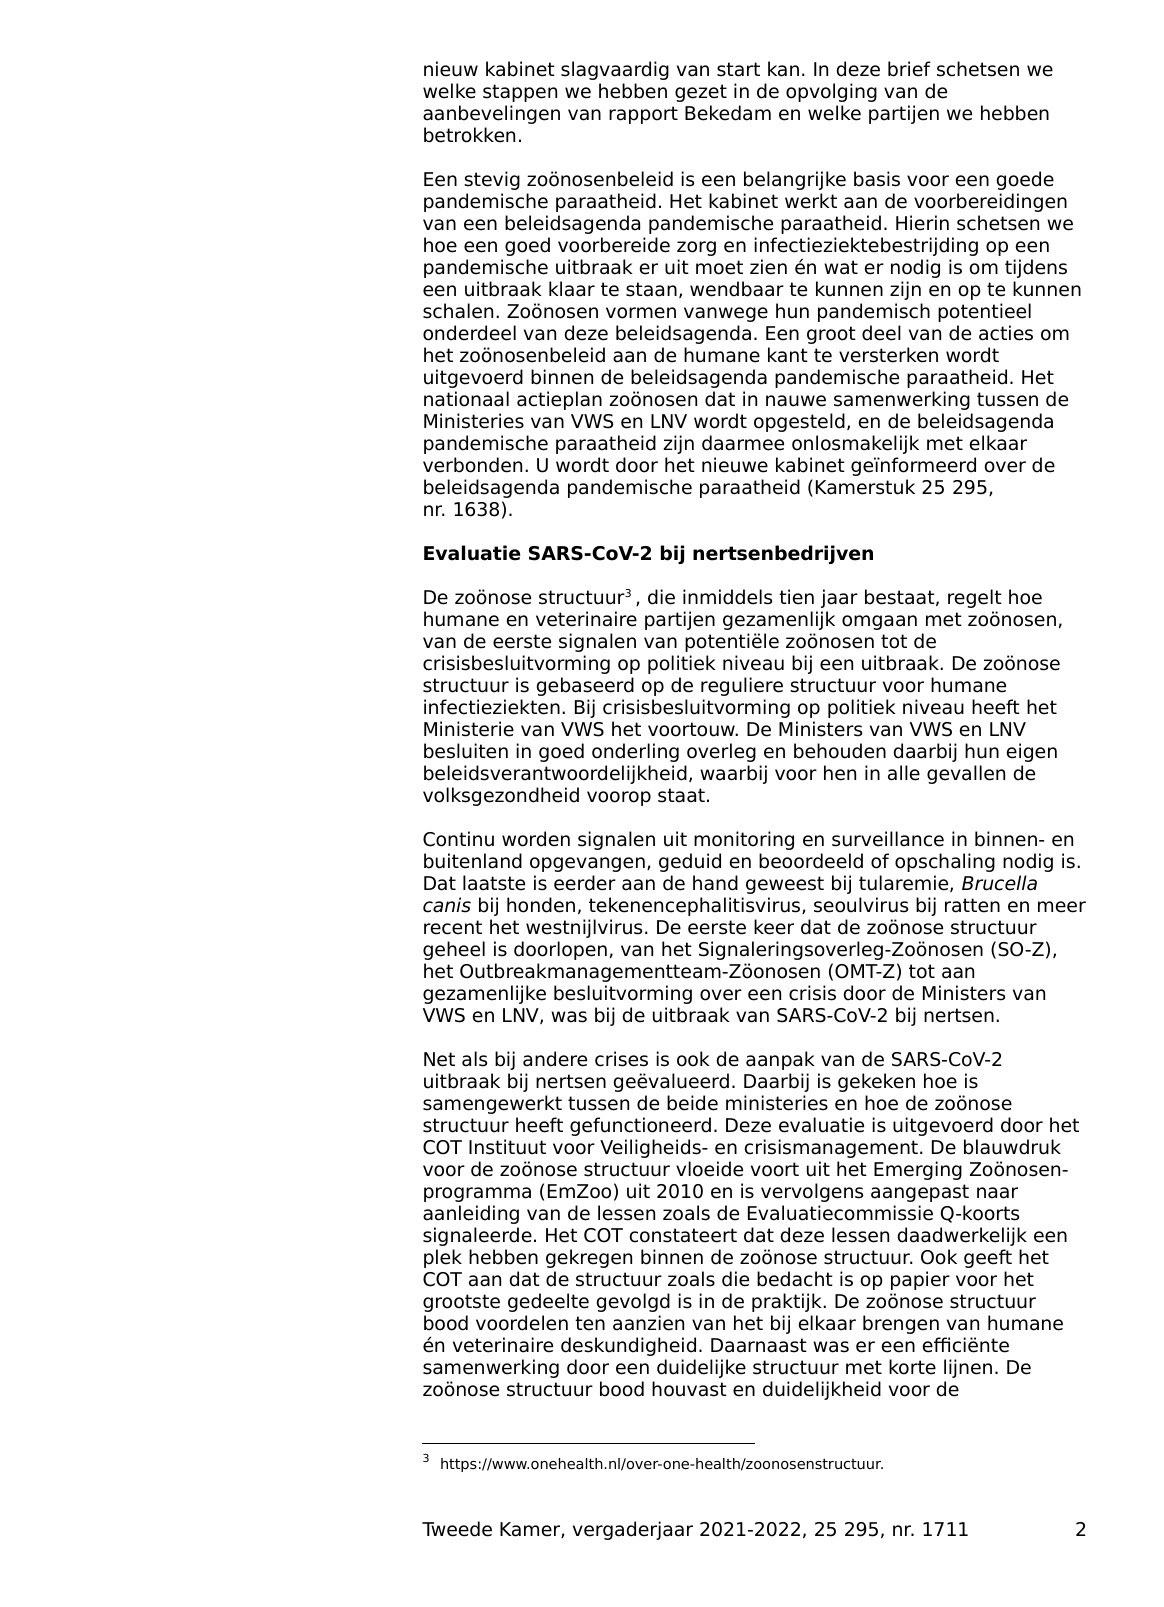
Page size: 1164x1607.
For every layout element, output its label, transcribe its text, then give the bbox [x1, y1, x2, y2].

text Continu worden signalen uit monitoring en surveillance in binnen- en buitenland opgevangen, geduid en beoordeeld of opschaling nodig is. Dat laatste is eerder aan de hand geweest bij tularemie, Brucella canis bij honden, tekenencephalitisvirus, seoulvirus bij ratten en meer recent het westnijlvirus. De eerste keer dat de zoönose structuur geheel is doorlopen, van het Signaleringsoverleg-Zoönosen (SO-Z), het Outbreakmanagementteam-Zöonosen (OMT-Z) tot aan gezamenlijke besluitvorming over een crisis door de Ministers van VWS en LNV, was bij de uitbraak van SARS-CoV-2 bij nertsen. [422, 829, 1087, 1027]
text Net als bij andere crises is ook de aanpak van de SARS-CoV-2 uitbraak bij nertsen geëvalueerd. Daarbij is gekeken hoe is samengewerkt tussen de beide ministeries en hoe de zoönose structuur heeft gefunctioneerd. Deze evaluatie is uitgevoerd door het COT Instituut voor Veiligheids- en crisismanagement. De blauwdruk voor de zoönose structuur vloeide voort uit het Emerging Zoönosen-programma (EmZoo) uit 2010 en is vervolgens aangepast naar aanleiding van de lessen zoals de Evaluatiecommissie Q-koorts signaleerde. Het COT constateert dat deze lessen daadwerkelijk een plek hebben gekregen binnen de zoönose structuur. Ook geeft het COT aan dat de structuur zoals die bedacht is op papier voor het grootste gedeelte gevolgd is in de praktijk. De zoönose structuur bood voordelen ten aanzien van het bij elkaar brengen van humane én veterinaire deskundigheid. Daarnaast was er een efficiënte samenwerking door een duidelijke structuur met korte lijnen. De zoönose structuur bood houvast en duidelijkheid voor de [422, 1049, 1087, 1401]
subtitle Evaluatie SARS-CoV-2 bij nertsenbedrijven [422, 543, 1087, 565]
text Een stevig zoönosenbeleid is een belangrijke basis voor een goede pandemische paraatheid. Het kabinet werkt aan de voorbereidingen van een beleidsagenda pandemische paraatheid. Hierin schetsen we hoe een goed voorbereide zorg en infectieziektebestrijding op een pandemische uitbraak er uit moet zien én wat er nodig is om tijdens een uitbraak klaar te staan, wendbaar te kunnen zijn en op te kunnen schalen. Zoönosen vormen vanwege hun pandemisch potentieel onderdeel van deze beleidsagenda. Een groot deel van de acties om het zoönosenbeleid aan de humane kant te versterken wordt uitgevoerd binnen de beleidsagenda pandemische paraatheid. Het nationaal actieplan zoönosen dat in nauwe samenwerking tussen de Ministeries van VWS en LNV wordt opgesteld, en de beleidsagenda pandemische paraatheid zijn daarmee onlosmakelijk met elkaar verbonden. U wordt door het nieuwe kabinet geïnformeerd over de beleidsagenda pandemische paraatheid (Kamerstuk 25 295, nr. 1638). [422, 169, 1087, 521]
text https://www.onehealth.nl/over-one-health/zoonosenstructuur. [422, 1452, 1087, 1474]
text De zoönose structuur, die inmiddels tien jaar bestaat, regelt hoe humane en veterinaire partijen gezamenlijk omgaan met zoönosen, van de eerste signalen van potentiële zoönosen tot de crisisbesluitvorming op politiek niveau bij een uitbraak. De zoönose structuur is gebaseerd op de reguliere structuur voor humane infectieziekten. Bij crisisbesluitvorming op politiek niveau heeft het Ministerie van VWS het voortouw. De Ministers van VWS en LNV besluiten in goed onderling overleg en behouden daarbij hun eigen beleidsverantwoordelijkheid, waarbij voor hen in alle gevallen de volksgezondheid voorop staat. [422, 587, 1087, 807]
text nieuw kabinet slagvaardig van start kan. In deze brief schetsen we welke stappen we hebben gezet in de opvolging van de aanbevelingen van rapport Bekedam en welke partijen we hebben betrokken. [422, 59, 1087, 147]
